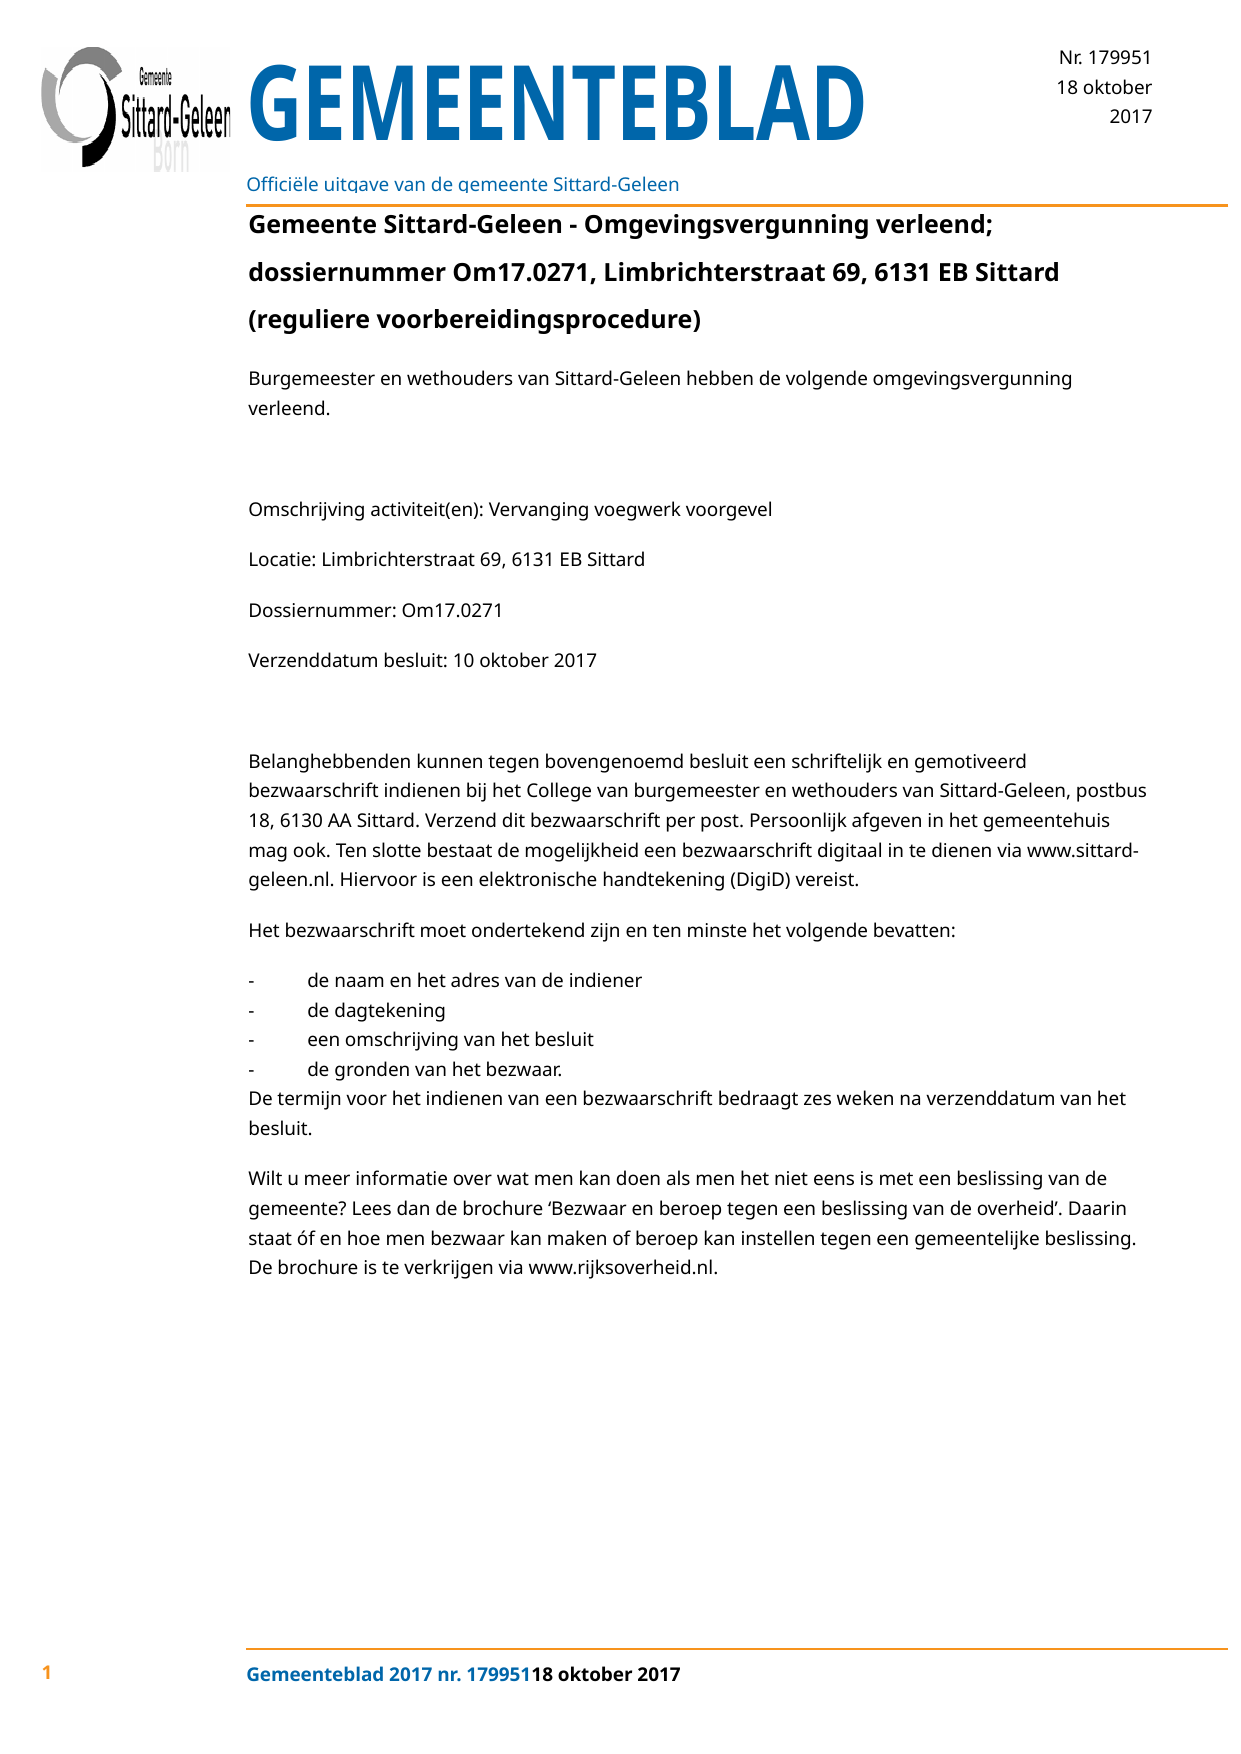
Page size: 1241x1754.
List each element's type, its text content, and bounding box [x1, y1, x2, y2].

list de dagtekening [248, 997, 1152, 1022]
text Belanghebbenden kunnen tegen bovengenoemd besluit een schriftelijk en gemotiveerd bezwaarschrift indienen bij het College van burgemeester en wethouders van Sittard-Geleen, postbus 18, 6130 AA Sittard. Verzend dit bezwaarschrift per post. Persoonlijk afgeven in het gemeentehuis mag ook. Ten slotte bestaat de mogelijkheid een bezwaarschrift digitaal in te dienen via www.sittard-geleen.nl. Hiervoor is een elektronische handtekening (DigiD) vereist. [248, 748, 1152, 892]
picture [41, 47, 231, 172]
text Omschrijving activiteit(en): Vervanging voegwerk voorgevel [248, 496, 1152, 522]
text Dossiernummer: Om17.0271 [248, 597, 1152, 622]
text Gemeente Sittard-Geleen - Omgevingsvergunning verleend; dossiernummer Om17.0271, Limbrichterstraat 69, 6131 EB Sittard (reguliere voorbereidingsprocedure) [248, 207, 1152, 336]
text Locatie: Limbrichterstraat 69, 6131 EB Sittard [248, 546, 1152, 572]
list de naam en het adres van de indiener [248, 967, 1152, 993]
text Burgemeester en wethouders van Sittard-Geleen hebben de volgende omgevingsvergunning verleend. [248, 366, 1152, 421]
text De termijn voor het indienen van een bezwaarschrift bedraagt zes weken na verzenddatum van het besluit. [248, 1086, 1152, 1141]
text Verzenddatum besluit: 10 oktober 2017 [248, 647, 1152, 673]
text Het bezwaarschrift moet ondertekend zijn en ten minste het volgende bevatten: [248, 917, 1152, 942]
list de gronden van het bezwaar. [248, 1056, 1152, 1082]
list een omschrijving van het besluit [248, 1026, 1152, 1052]
text Wilt u meer informatie over wat men kan doen als men het niet eens is met een beslissing van de gemeente? Lees dan de brochure ‘Bezwaar en beroep tegen een beslissing van de overheid’. Daarin staat óf en hoe men bezwaar kan maken of beroep kan instellen tegen een gemeentelijke beslissing. De brochure is te verkrijgen via www.rijksoverheid.nl. [248, 1166, 1152, 1280]
